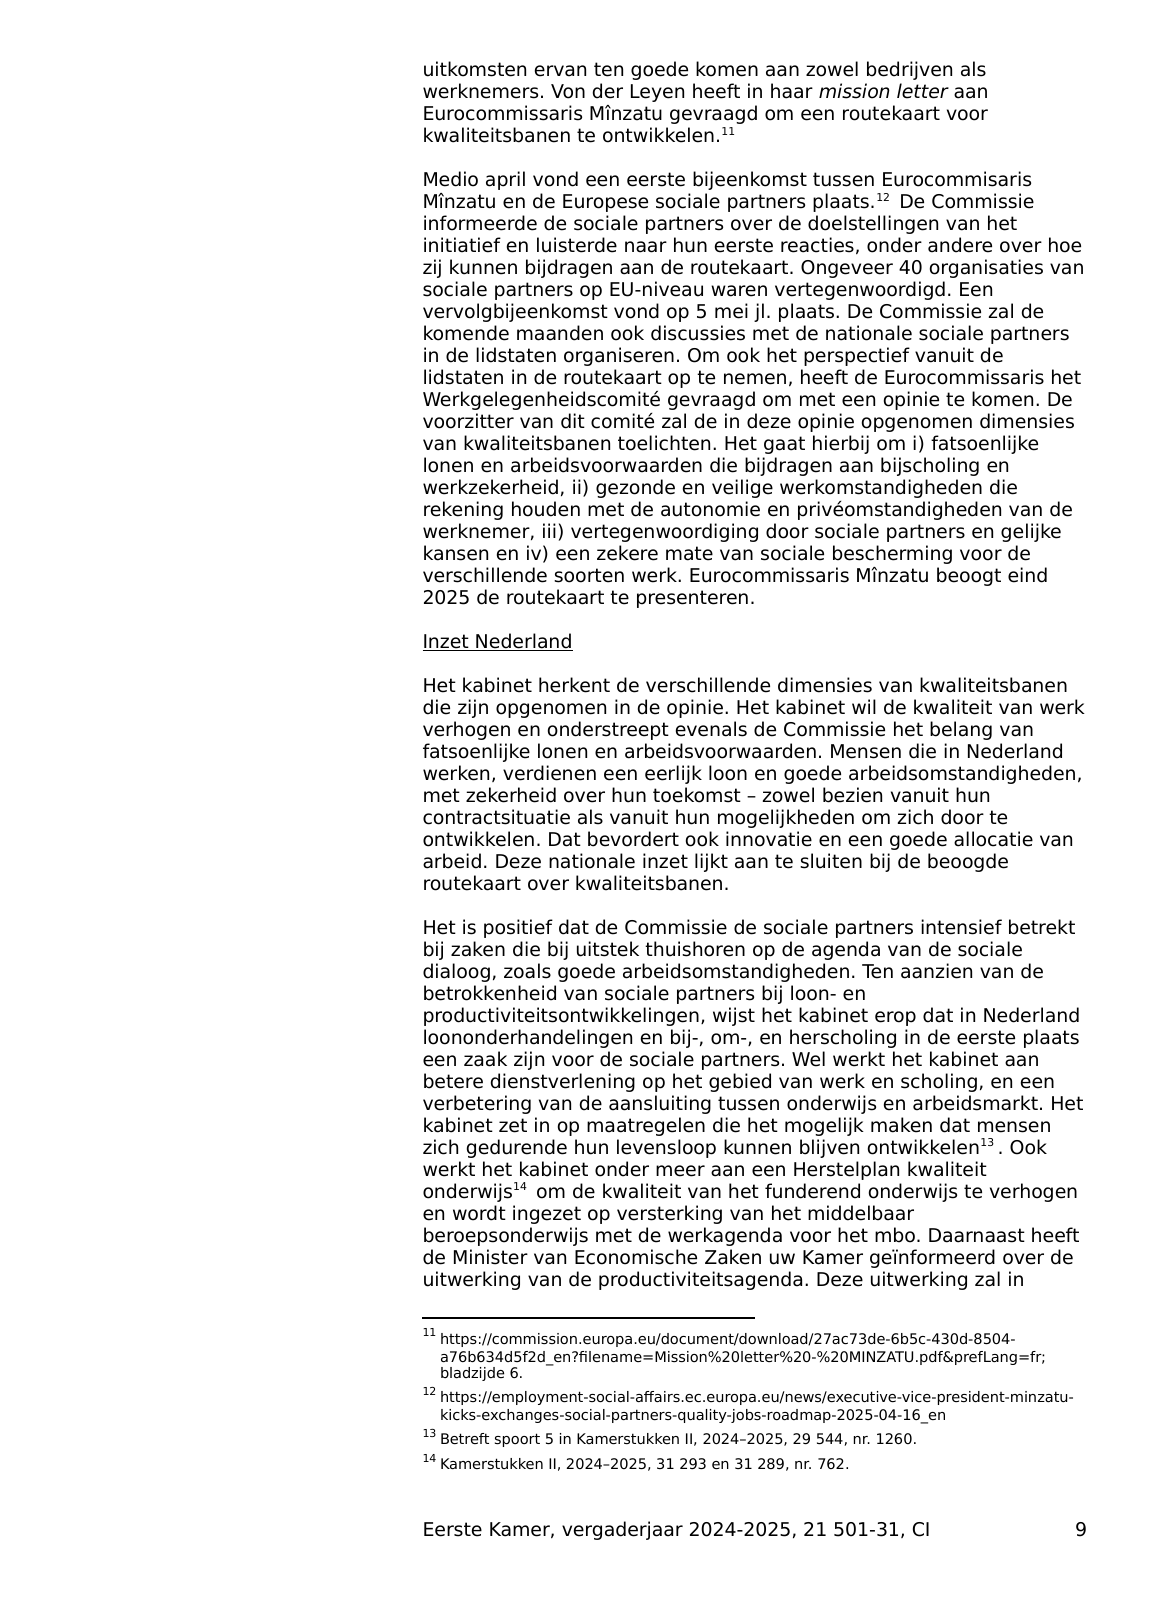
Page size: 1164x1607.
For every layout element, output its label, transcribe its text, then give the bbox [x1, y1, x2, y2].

text uitkomsten ervan ten goede komen aan zowel bedrijven als werknemers. Von der Leyen heeft in haar mission letter aan Eurocommissaris Mînzatu gevraagd om een routekaart voor kwaliteitsbanen te ontwikkelen. [422, 59, 1087, 147]
text Het kabinet herkent de verschillende dimensies van kwaliteitsbanen die zijn opgenomen in de opinie. Het kabinet wil de kwaliteit van werk verhogen en onderstreept evenals de Commissie het belang van fatsoenlijke lonen en arbeidsvoorwaarden. Mensen die in Nederland werken, verdienen een eerlijk loon en goede arbeidsomstandigheden, met zekerheid over hun toekomst – zowel bezien vanuit hun contractsituatie als vanuit hun mogelijkheden om zich door te ontwikkelen. Dat bevordert ook innovatie en een goede allocatie van arbeid. Deze nationale inzet lijkt aan te sluiten bij de beoogde routekaart over kwaliteitsbanen. [422, 675, 1087, 895]
text Kamerstukken II, 2024–2025, 31 293 en 31 289, nr. 762. [422, 1452, 1087, 1474]
text https://commission.europa.eu/document/download/27ac73de-6b5c-430d-8504-a76b634d5f2d_en?filename=Mission%20letter%20-%20MINZATU.pdf&prefLang=fr; bladzijde 6. [422, 1327, 1087, 1382]
text https://employment-social-affairs.ec.europa.eu/news/executive-vice-president-minzatu-kicks-exchanges-social-partners-quality-jobs-roadmap-2025-04-16_en [422, 1385, 1087, 1424]
text Het is positief dat de Commissie de sociale partners intensief betrekt bij zaken die bij uitstek thuishoren op de agenda van de sociale dialoog, zoals goede arbeidsomstandigheden. Ten aanzien van de betrokkenheid van sociale partners bij loon- en productiviteitsontwikkelingen, wijst het kabinet erop dat in Nederland loononderhandelingen en bij-, om-, en herscholing in de eerste plaats een zaak zijn voor de sociale partners. Wel werkt het kabinet aan betere dienstverlening op het gebied van werk en scholing, en een verbetering van de aansluiting tussen onderwijs en arbeidsmarkt. Het kabinet zet in op maatregelen die het mogelijk maken dat mensen zich gedurende hun levensloop kunnen blijven ontwikkelen. Ook werkt het kabinet onder meer aan een Herstelplan kwaliteit onderwijs om de kwaliteit van het funderend onderwijs te verhogen en wordt ingezet op versterking van het middelbaar beroepsonderwijs met de werkagenda voor het mbo. Daarnaast heeft de Minister van Economische Zaken uw Kamer geïnformeerd over de uitwerking van de productiviteitsagenda. Deze uitwerking zal in [422, 917, 1087, 1291]
text Medio april vond een eerste bijeenkomst tussen Eurocommisaris Mînzatu en de Europese sociale partners plaats. De Commissie informeerde de sociale partners over de doelstellingen van het initiatief en luisterde naar hun eerste reacties, onder andere over hoe zij kunnen bijdragen aan de routekaart. Ongeveer 40 organisaties van sociale partners op EU-niveau waren vertegenwoordigd. Een vervolgbijeenkomst vond op 5 mei jl. plaats. De Commissie zal de komende maanden ook discussies met de nationale sociale partners in de lidstaten organiseren. Om ook het perspectief vanuit de lidstaten in de routekaart op te nemen, heeft de Eurocommissaris het Werkgelegenheidscomité gevraagd om met een opinie te komen. De voorzitter van dit comité zal de in deze opinie opgenomen dimensies van kwaliteitsbanen toelichten. Het gaat hierbij om i) fatsoenlijke lonen en arbeidsvoorwaarden die bijdragen aan bijscholing en werkzekerheid, ii) gezonde en veilige werkomstandigheden die rekening houden met de autonomie en privéomstandigheden van de werknemer, iii) vertegenwoordiging door sociale partners en gelijke kansen en iv) een zekere mate van sociale bescherming voor de verschillende soorten werk. Eurocommissaris Mînzatu beoogt eind 2025 de routekaart te presenteren. [422, 169, 1087, 609]
text Betreft spoort 5 in Kamerstukken II, 2024–2025, 29 544, nr. 1260. [422, 1427, 1087, 1449]
subtitle Inzet Nederland [422, 631, 1087, 653]
